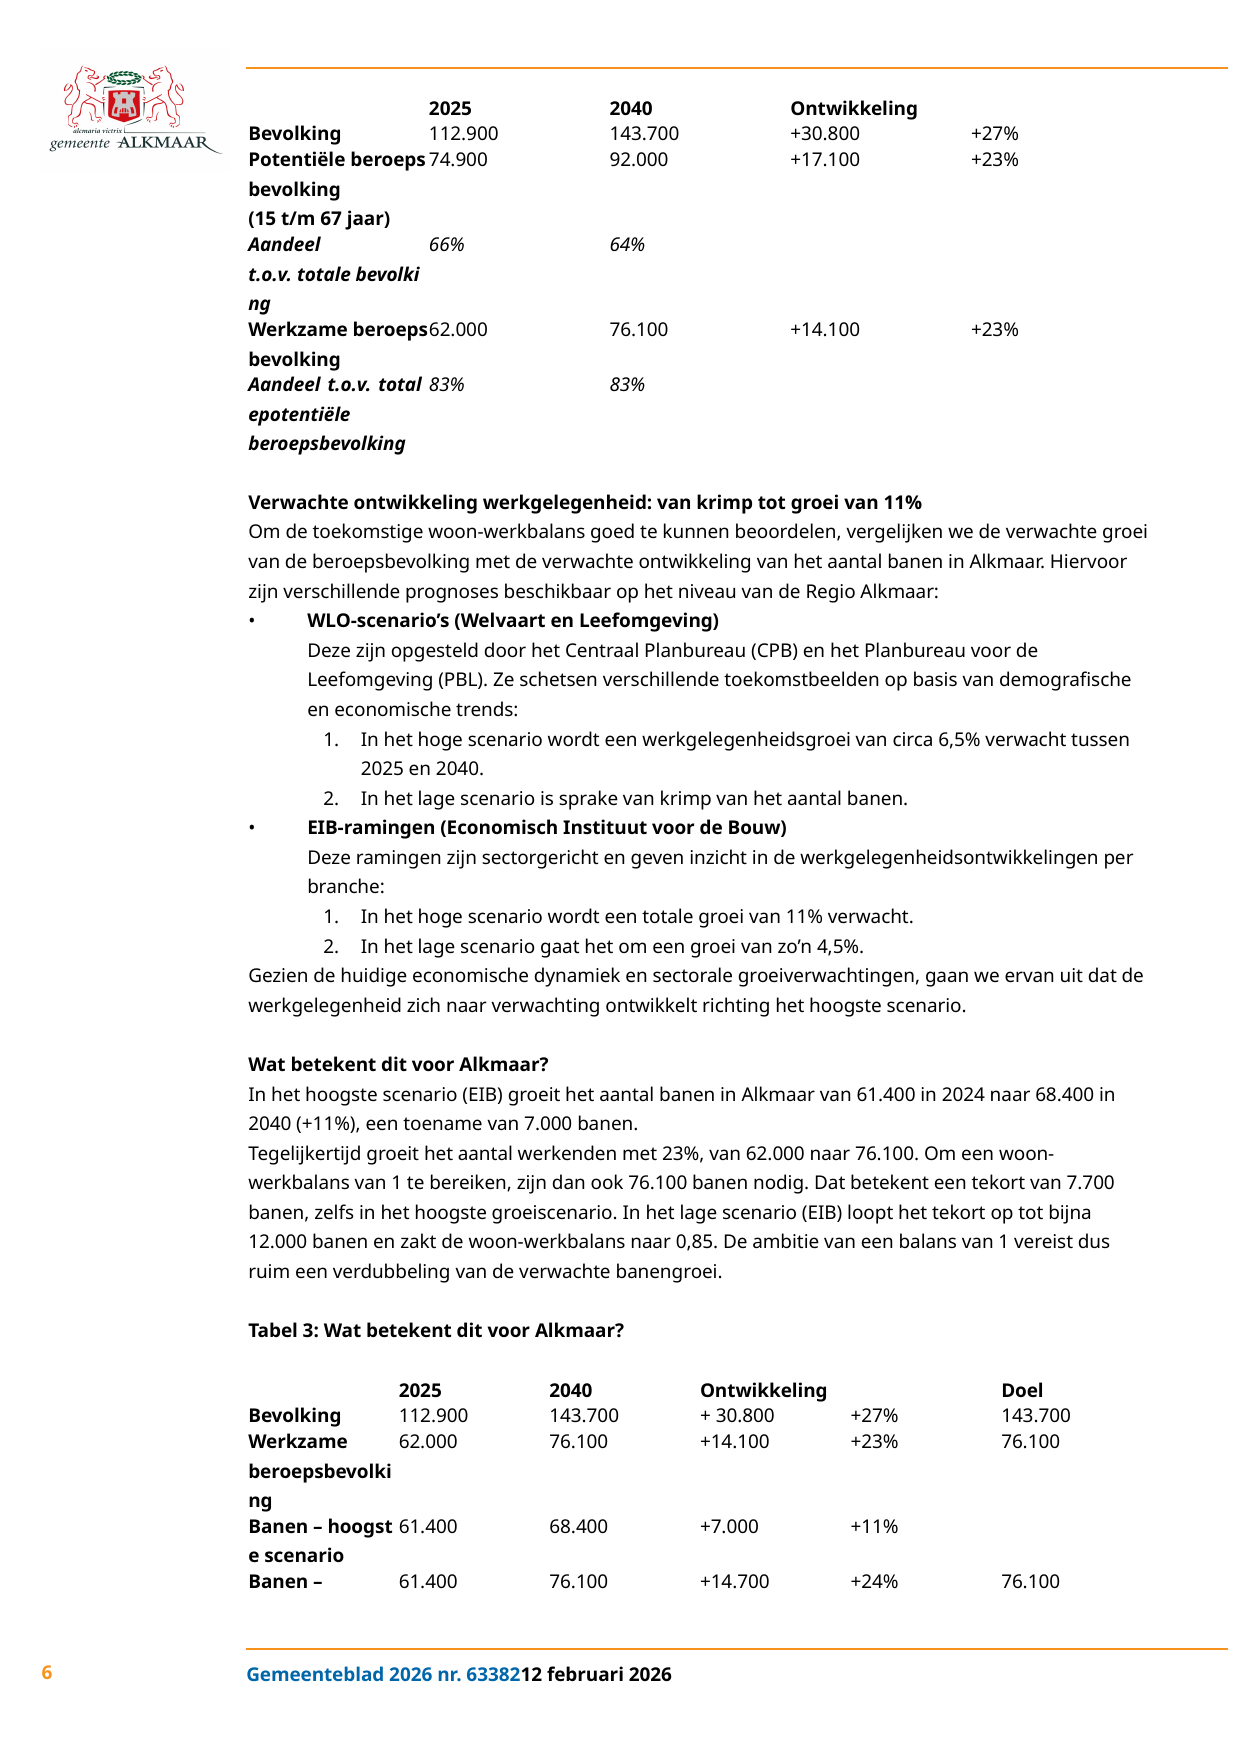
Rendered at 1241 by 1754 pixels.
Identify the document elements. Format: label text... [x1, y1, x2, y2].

text Gezien de huidige economische dynamiek en sectorale groeiverwachtingen, gaan we ervan uit dat de werkgelegenheid zich naar verwachting ontwikkelt richting het hoogste scenario. [248, 962, 1152, 1018]
table_cell [790, 231, 1152, 316]
table_header 2025 [429, 95, 609, 121]
table_cell 76.100 [609, 316, 790, 371]
text Om de toekomstige woon-werkbalans goed te kunnen beoordelen, vergelijken we de verwachte groei van de beroepsbevolking met de verwachte ontwikkeling van het aantal banen in Alkmaar. Hiervoor zijn verschillende prognoses beschikbaar op het niveau van de Regio Alkmaar: [248, 519, 1152, 604]
table_cell 76.100 [1001, 1569, 1152, 1594]
picture [41, 47, 231, 172]
table_cell +14.700 [700, 1569, 850, 1594]
list In het lage scenario is sprake van krimp van het aantal banen. [323, 785, 1152, 811]
list In het hoge scenario wordt een werkgelegenheidsgroei van circa 6,5% verwacht tussen 2025 en 2040. [323, 726, 1152, 781]
table_cell + 30.800 [700, 1403, 850, 1428]
table_cell +23% [971, 146, 1152, 231]
table_cell 143.700 [549, 1403, 700, 1428]
text Tegelijkertijd groeit het aantal werkenden met 23%, van 62.000 naar 76.100. Om een woon-werkbalans van 1 te bereiken, zijn dan ook 76.100 banen nodig. Dat betekent een tekort van 7.700 banen, zelfs in het hoogste groeiscenario. In het lage scenario (EIB) loopt het tekort op tot bijna 12.000 banen en zakt de woon-werkbalans naar 0,85. De ambitie van een balans van 1 vereist dus ruim een verdubbeling van de verwachte banengroei. [248, 1140, 1152, 1284]
table_cell +11% [850, 1513, 1001, 1568]
table_header 2040 [609, 95, 790, 121]
table_cell +24% [850, 1569, 1001, 1594]
table_cell 74.900 [429, 146, 609, 231]
table_cell Banen – hoogste scenario [248, 1513, 398, 1568]
table_cell 143.700 [609, 121, 790, 146]
list Deze zijn opgesteld door het Centraal Planbureau (CPB) en het Planbureau voor de Leefomgeving (PBL). Ze schetsen verschillende toekomstbeelden op basis van demografische en economische trends: [248, 637, 1152, 722]
table_cell +23% [850, 1428, 1001, 1513]
table_header [248, 95, 429, 121]
table_cell +23% [971, 316, 1152, 371]
table_cell Potentiële beroepsbevolking (15 t/m 67 jaar) [248, 146, 429, 231]
table_cell [1001, 1513, 1152, 1568]
table_cell Bevolking [248, 121, 429, 146]
table_cell 62.000 [399, 1428, 549, 1513]
table_header Ontwikkeling [790, 95, 1152, 121]
list WLO-scenario’s (Welvaart en Leefomgeving) [248, 607, 1152, 633]
table_cell +27% [850, 1403, 1001, 1428]
table_header 2025 [399, 1377, 549, 1402]
table_header Ontwikkeling [700, 1377, 1001, 1402]
table_cell 61.400 [399, 1569, 549, 1594]
table_cell Aandeel t.o.v. totalepotentiële beroepsbevolking [248, 371, 429, 456]
table_cell 66% [429, 231, 609, 316]
table_cell +17.100 [790, 146, 971, 231]
table_header Doel [1001, 1377, 1152, 1402]
table_cell 64% [609, 231, 790, 316]
list Deze ramingen zijn sectorgericht en geven inzicht in de werkgelegenheidsontwikkelingen per branche: [248, 844, 1152, 899]
table_cell Werkzame beroepsbevolking [248, 316, 429, 371]
text In het hoogste scenario (EIB) groeit het aantal banen in Alkmaar van 61.400 in 2024 naar 68.400 in 2040 (+11%), een toename van 7.000 banen. [248, 1081, 1152, 1136]
table_cell 76.100 [1001, 1428, 1152, 1513]
text Verwachte ontwikkeling werkgelegenheid: van krimp tot groei van 11% [248, 489, 1152, 515]
text Tabel 3: Wat betekent dit voor Alkmaar? [248, 1317, 1152, 1343]
table_cell 68.400 [549, 1513, 700, 1568]
table_cell [790, 371, 1152, 456]
table_cell 112.900 [399, 1403, 549, 1428]
list In het hoge scenario wordt een totale groei van 11% verwacht. [323, 903, 1152, 929]
table_cell 83% [609, 371, 790, 456]
table_header [248, 1377, 398, 1402]
table_cell +14.100 [790, 316, 971, 371]
table_cell 61.400 [399, 1513, 549, 1568]
table_cell +30.800 [790, 121, 971, 146]
table_cell +27% [971, 121, 1152, 146]
table_cell 76.100 [549, 1428, 700, 1513]
text Wat betekent dit voor Alkmaar? [248, 1051, 1152, 1077]
table_cell Bevolking [248, 1403, 398, 1428]
table_cell 112.900 [429, 121, 609, 146]
table_cell 76.100 [549, 1569, 700, 1594]
table_cell 92.000 [609, 146, 790, 231]
table_cell 143.700 [1001, 1403, 1152, 1428]
table_cell Banen – [248, 1569, 398, 1594]
table_cell 62.000 [429, 316, 609, 371]
list In het lage scenario gaat het om een groei van zo’n 4,5%. [323, 933, 1152, 959]
table_cell Aandeel t.o.v. totale bevolking [248, 231, 429, 316]
list EIB-ramingen (Economisch Instituut voor de Bouw) [248, 814, 1152, 840]
table_header 2040 [549, 1377, 700, 1402]
table_cell Werkzame beroepsbevolking [248, 1428, 398, 1513]
table_cell +7.000 [700, 1513, 850, 1568]
table_cell +14.100 [700, 1428, 850, 1513]
table_cell 83% [429, 371, 609, 456]
